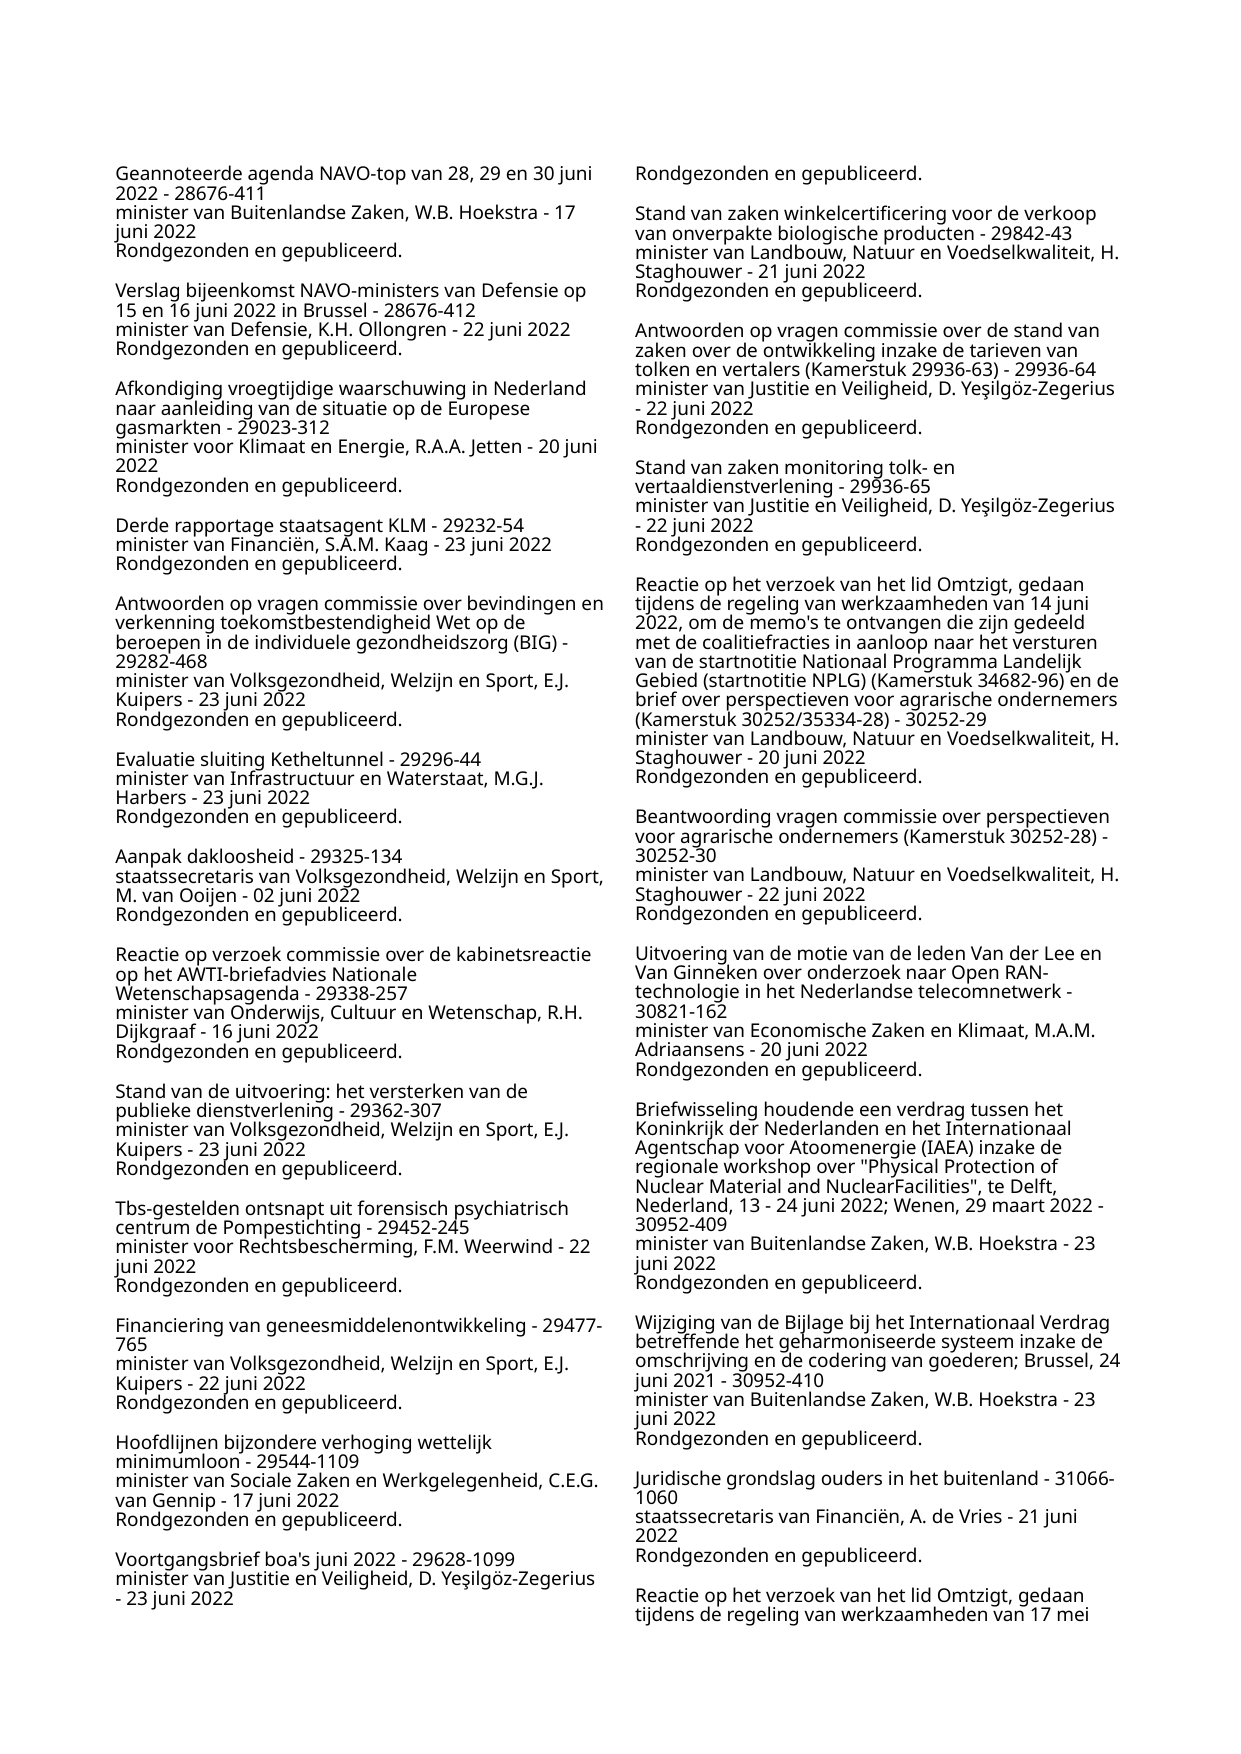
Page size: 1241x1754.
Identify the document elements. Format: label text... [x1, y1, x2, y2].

text Geannoteerde agenda NAVO-top van 28, 29 en 30 juni 2022 - 28676-411 [115, 165, 605, 204]
text Wijziging van de Bijlage bij het Internationaal Verdrag betreffende het geharmoniseerde systeem inzake de omschrijving en de codering van goederen; Brussel, 24 juni 2021 - 30952-410 [635, 1314, 1125, 1391]
text minister van Onderwijs, Cultuur en Wetenschap, R.H. Dijkgraaf - 16 juni 2022 [115, 1004, 605, 1043]
text Uitvoering van de motie van de leden Van der Lee en Van Ginneken over onderzoek naar Open RAN-technologie in het Nederlandse telecomnetwerk - 30821-162 [635, 945, 1125, 1022]
text Rondgezonden en gepubliceerd. [115, 1043, 605, 1062]
text minister van Justitie en Veiligheid, D. Yeşilgöz-Zegerius - 22 juni 2022 [635, 380, 1125, 419]
text minister van Sociale Zaken en Werkgelegenheid, C.E.G. van Gennip - 17 juni 2022 [115, 1472, 605, 1511]
text minister van Buitenlandse Zaken, W.B. Hoekstra - 23 juni 2022 [635, 1235, 1125, 1274]
text Voortgangsbrief boa's juni 2022 - 29628-1099 [115, 1551, 605, 1570]
text Rondgezonden en gepubliceerd. [635, 905, 1125, 924]
text Rondgezonden en gepubliceerd. [635, 1429, 1125, 1449]
text Rondgezonden en gepubliceerd. [115, 1160, 605, 1179]
text Rondgezonden en gepubliceerd. [115, 711, 605, 730]
text Rondgezonden en gepubliceerd. [115, 340, 605, 359]
text minister van Volksgezondheid, Welzijn en Sport, E.J. Kuipers - 23 juni 2022 [115, 672, 605, 711]
text minister van Financiën, S.A.M. Kaag - 23 juni 2022 [115, 536, 605, 555]
text Antwoorden op vragen commissie over de stand van zaken over de ontwikkeling inzake de tarieven van tolken en vertalers (Kamerstuk 29936-63) - 29936-64 [635, 322, 1125, 380]
text minister van Volksgezondheid, Welzijn en Sport, E.J. Kuipers - 22 juni 2022 [115, 1355, 605, 1394]
text Reactie op het verzoek van het lid Omtzigt, gedaan tijdens de regeling van werkzaamheden van 14 juni 2022, om de memo's te ontvangen die zijn gedeeld met de coalitiefracties in aanloop naar het versturen van de startnotitie Nationaal Programma Landelijk Gebied (startnotitie NPLG) (Kamerstuk 34682-96) en de brief over perspectieven voor agrarische ondernemers (Kamerstuk 30252/35334-28) - 30252-29 [635, 576, 1125, 730]
text Beantwoording vragen commissie over perspectieven voor agrarische ondernemers (Kamerstuk 30252-28) - 30252-30 [635, 808, 1125, 866]
text minister van Justitie en Veiligheid, D. Yeşilgöz-Zegerius - 23 juni 2022 [115, 1570, 605, 1609]
text Rondgezonden en gepubliceerd. [115, 1511, 605, 1530]
text Rondgezonden en gepubliceerd. [115, 477, 605, 496]
text Rondgezonden en gepubliceerd. [115, 1394, 605, 1413]
text minister van Landbouw, Natuur en Voedselkwaliteit, H. Staghouwer - 22 juni 2022 [635, 866, 1125, 905]
text Rondgezonden en gepubliceerd. [115, 808, 605, 828]
text Evaluatie sluiting Ketheltunnel - 29296-44 [115, 751, 605, 770]
text Tbs-gestelden ontsnapt uit forensisch psychiatrisch centrum de Pompestichting - 29452-245 [115, 1200, 605, 1238]
text staatssecretaris van Volksgezondheid, Welzijn en Sport, M. van Ooijen - 02 juni 2022 [115, 868, 605, 906]
text Rondgezonden en gepubliceerd. [115, 242, 605, 262]
text Rondgezonden en gepubliceerd. [635, 768, 1125, 788]
text Reactie op verzoek commissie over de kabinetsreactie op het AWTI-briefadvies Nationale Wetenschapsagenda - 29338-257 [115, 946, 605, 1004]
text staatssecretaris van Financiën, A. de Vries - 21 juni 2022 [635, 1508, 1125, 1547]
text minister van Landbouw, Natuur en Voedselkwaliteit, H. Staghouwer - 21 juni 2022 [635, 244, 1125, 282]
text minister van Justitie en Veiligheid, D. Yeşilgöz-Zegerius - 22 juni 2022 [635, 497, 1125, 536]
text Stand van zaken monitoring tolk- en vertaaldienstverlening - 29936-65 [635, 459, 1125, 497]
text minister van Landbouw, Natuur en Voedselkwaliteit, H. Staghouwer - 20 juni 2022 [635, 730, 1125, 768]
text Stand van zaken winkelcertificering voor de verkoop van onverpakte biologische producten - 29842-43 [635, 205, 1125, 244]
text minister van Defensie, K.H. Ollongren - 22 juni 2022 [115, 321, 605, 340]
text minister voor Klimaat en Energie, R.A.A. Jetten - 20 juni 2022 [115, 438, 605, 477]
text Rondgezonden en gepubliceerd. [635, 419, 1125, 438]
text Aanpak dakloosheid - 29325-134 [115, 848, 605, 868]
text minister van Economische Zaken en Klimaat, M.A.M. Adriaansens - 20 juni 2022 [635, 1022, 1125, 1061]
text minister van Infrastructuur en Waterstaat, M.G.J. Harbers - 23 juni 2022 [115, 770, 605, 808]
text Rondgezonden en gepubliceerd. [635, 1274, 1125, 1293]
text Reactie op het verzoek van het lid Omtzigt, gedaan tijdens de regeling van werkzaamheden van 17 mei [635, 1587, 1125, 1625]
text Verslag bijeenkomst NAVO-ministers van Defensie op 15 en 16 juni 2022 in Brussel - 28676-412 [115, 282, 605, 321]
text Rondgezonden en gepubliceerd. [115, 1277, 605, 1296]
text Rondgezonden en gepubliceerd. [115, 555, 605, 574]
text Rondgezonden en gepubliceerd. [635, 165, 1125, 184]
text Rondgezonden en gepubliceerd. [635, 536, 1125, 555]
text Juridische grondslag ouders in het buitenland - 31066-1060 [635, 1469, 1125, 1508]
text minister van Volksgezondheid, Welzijn en Sport, E.J. Kuipers - 23 juni 2022 [115, 1121, 605, 1160]
text Financiering van geneesmiddelenontwikkeling - 29477-765 [115, 1317, 605, 1355]
text Rondgezonden en gepubliceerd. [635, 282, 1125, 302]
text Rondgezonden en gepubliceerd. [635, 1061, 1125, 1080]
text Derde rapportage staatsagent KLM - 29232-54 [115, 517, 605, 536]
text Hoofdlijnen bijzondere verhoging wettelijk minimumloon - 29544-1109 [115, 1434, 605, 1472]
text minister van Buitenlandse Zaken, W.B. Hoekstra - 17 juni 2022 [115, 204, 605, 242]
text Rondgezonden en gepubliceerd. [635, 1547, 1125, 1566]
text Afkondiging vroegtijdige waarschuwing in Nederland naar aanleiding van de situatie op de Europese gasmarkten - 29023-312 [115, 380, 605, 438]
text Stand van de uitvoering: het versterken van de publieke dienstverlening - 29362-307 [115, 1083, 605, 1121]
text Antwoorden op vragen commissie over bevindingen en verkenning toekomstbestendigheid Wet op de beroepen in de individuele gezondheidszorg (BIG) - 29282-468 [115, 595, 605, 672]
text minister voor Rechtsbescherming, F.M. Weerwind - 22 juni 2022 [115, 1238, 605, 1277]
text Rondgezonden en gepubliceerd. [115, 906, 605, 926]
text Briefwisseling houdende een verdrag tussen het Koninkrijk der Nederlanden en het Internationaal Agentschap voor Atoomenergie (IAEA) inzake de regionale workshop over "Physical Protection of Nuclear Material and NuclearFacilities", te Delft, Nederland, 13 - 24 juni 2022; Wenen, 29 maart 2022 - 30952-409 [635, 1101, 1125, 1235]
text minister van Buitenlandse Zaken, W.B. Hoekstra - 23 juni 2022 [635, 1391, 1125, 1429]
